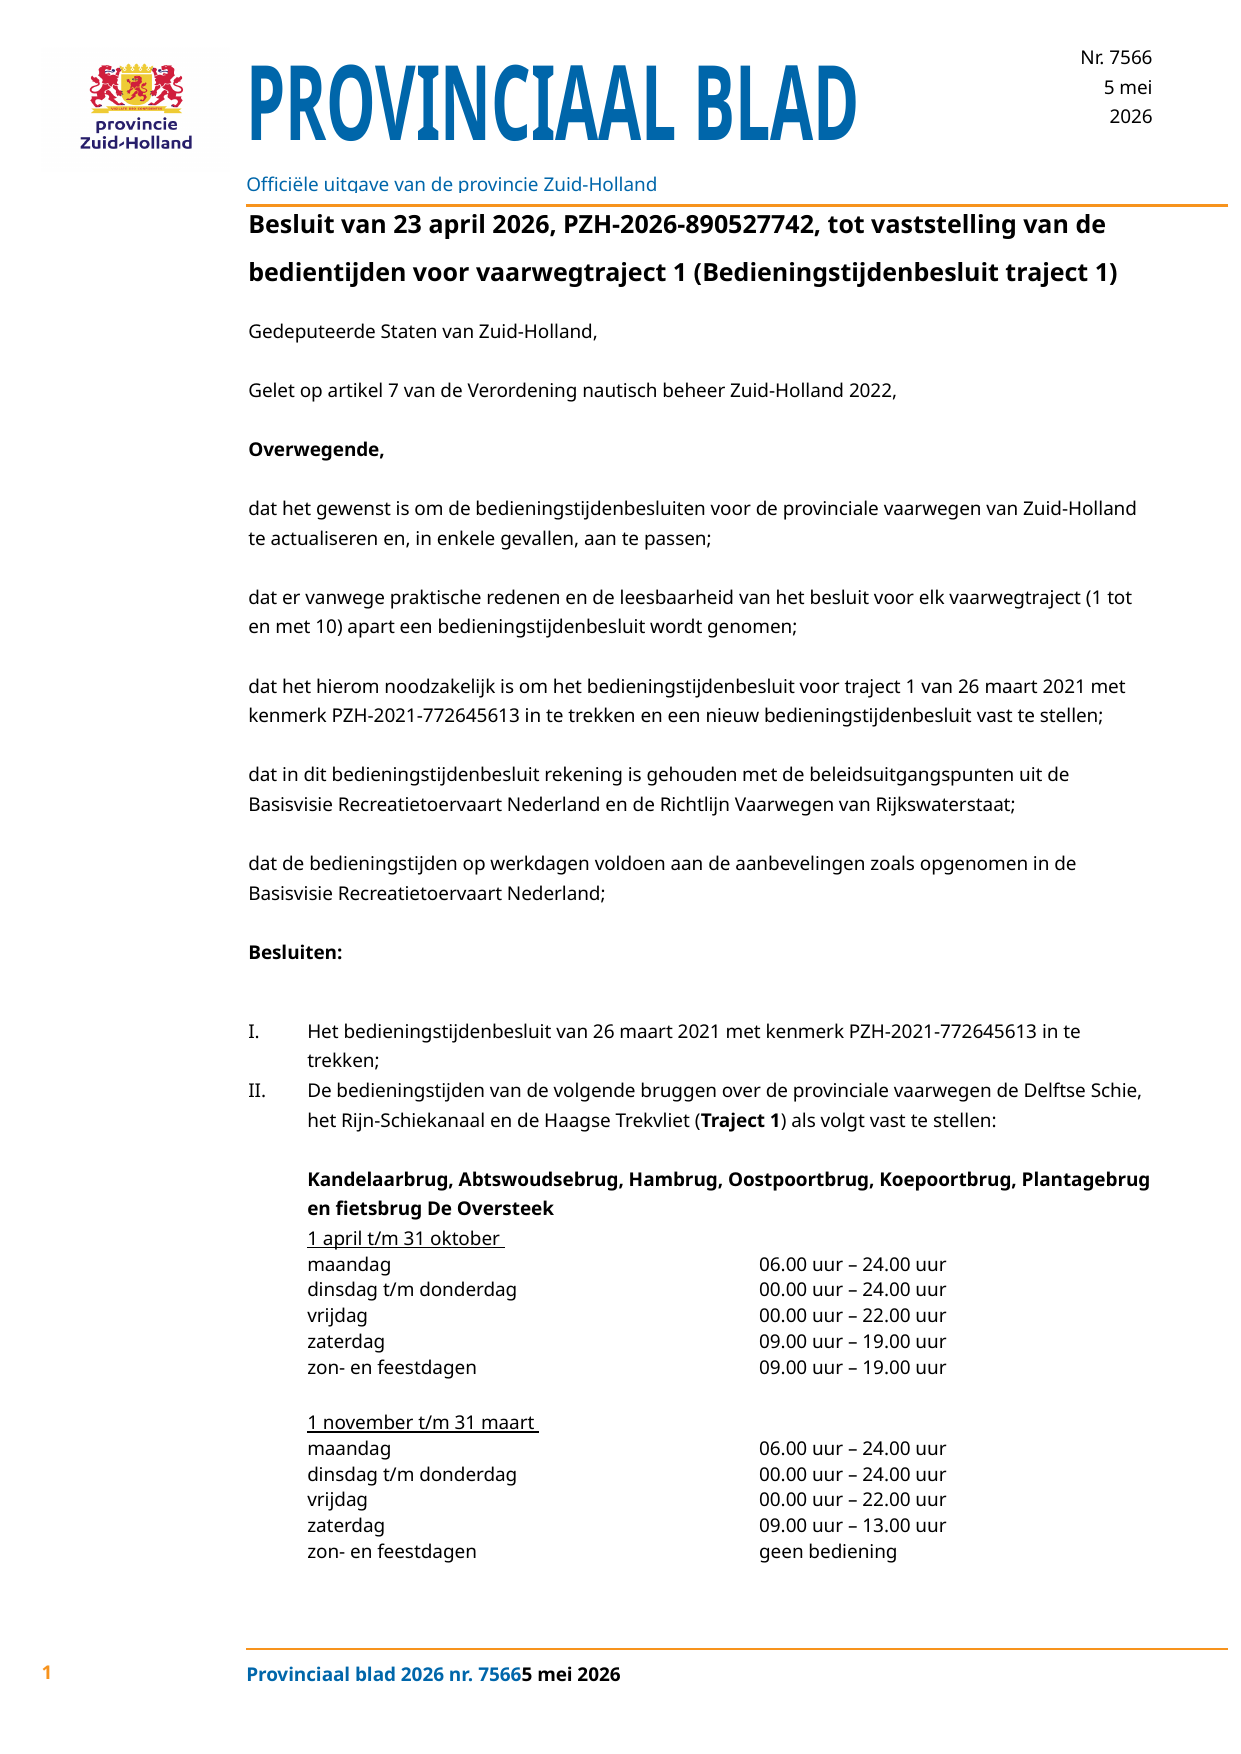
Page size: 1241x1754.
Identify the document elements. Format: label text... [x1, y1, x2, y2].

table_cell 09.00 uur – 13.00 uur [759, 1512, 1211, 1538]
table_cell zaterdag [307, 1512, 759, 1538]
picture [41, 47, 231, 172]
table_header 1 november t/m 31 maart [307, 1409, 759, 1435]
text dat de bedieningstijden op werkdagen voldoen aan de aanbevelingen zoals opgenomen in de Basisvisie Recreatietoervaart Nederland; [248, 850, 1152, 906]
table_cell 09.00 uur – 19.00 uur [759, 1328, 1211, 1354]
text Besluiten: [248, 939, 1152, 965]
table_cell 00.00 uur – 24.00 uur [759, 1277, 1211, 1302]
text dat er vanwege praktische redenen en de leesbaarheid van het besluit voor elk vaarwegtraject (1 tot en met 10) apart een bedieningstijdenbesluit wordt genomen; [248, 584, 1152, 639]
text Overwegende, [248, 436, 1152, 462]
text Gedeputeerde Staten van Zuid-Holland, [248, 318, 1152, 344]
text Besluit van 23 april 2026, PZH-2026-890527742, tot vaststelling van de bedientijden voor vaarwegtraject 1 (Bedieningstijdenbesluit traject 1) [248, 207, 1152, 288]
text dat het gewenst is om de bedieningstijdenbesluiten voor de provinciale vaarwegen van Zuid-Holland te actualiseren en, in enkele gevallen, aan te passen; [248, 495, 1152, 551]
table_header [759, 1409, 1211, 1435]
list De bedieningstijden van de volgende bruggen over de provinciale vaarwegen de Delftse Schie, het Rijn-Schiekanaal en de Haagse Trekvliet (Traject 1) als volgt vast te stellen: [248, 1077, 1152, 1132]
table_cell zon- en feestdagen [307, 1538, 759, 1564]
table_cell dinsdag t/m donderdag [307, 1277, 759, 1302]
text dat het hierom noodzakelijk is om het bedieningstijdenbesluit voor traject 1 van 26 maart 2021 met kenmerk PZH-2021-772645613 in te trekken en een nieuw bedieningstijdenbesluit vast te stellen; [248, 673, 1152, 728]
table_cell 00.00 uur – 22.00 uur [759, 1487, 1211, 1512]
table_cell 06.00 uur – 24.00 uur [759, 1251, 1211, 1277]
table_header [759, 1225, 1211, 1251]
table_cell maandag [307, 1251, 759, 1277]
table_cell vrijdag [307, 1303, 759, 1328]
table_cell 09.00 uur – 19.00 uur [759, 1354, 1211, 1379]
text dat in dit bedieningstijdenbesluit rekening is gehouden met de beleidsuitgangspunten uit de Basisvisie Recreatietoervaart Nederland en de Richtlijn Vaarwegen van Rijkswaterstaat; [248, 762, 1152, 817]
text Gelet op artikel 7 van de Verordening nautisch beheer Zuid-Holland 2022, [248, 377, 1152, 403]
list Het bedieningstijdenbesluit van 26 maart 2021 met kenmerk PZH-2021-772645613 in te trekken; [248, 1018, 1152, 1073]
table_cell zon- en feestdagen [307, 1354, 759, 1379]
table_cell maandag [307, 1435, 759, 1461]
table_header 1 april t/m 31 oktober [307, 1225, 759, 1251]
table_cell dinsdag t/m donderdag [307, 1461, 759, 1487]
table_cell 00.00 uur – 22.00 uur [759, 1303, 1211, 1328]
table_cell vrijdag [307, 1487, 759, 1512]
table_cell zaterdag [307, 1328, 759, 1354]
table_cell 06.00 uur – 24.00 uur [759, 1435, 1211, 1461]
table_cell geen bediening [759, 1538, 1211, 1564]
list Kandelaarbrug, Abtswoudsebrug, Hambrug, Oostpoortbrug, Koepoortbrug, Plantagebrug en fietsbrug De Oversteek [248, 1166, 1152, 1221]
table_cell 00.00 uur – 24.00 uur [759, 1461, 1211, 1487]
